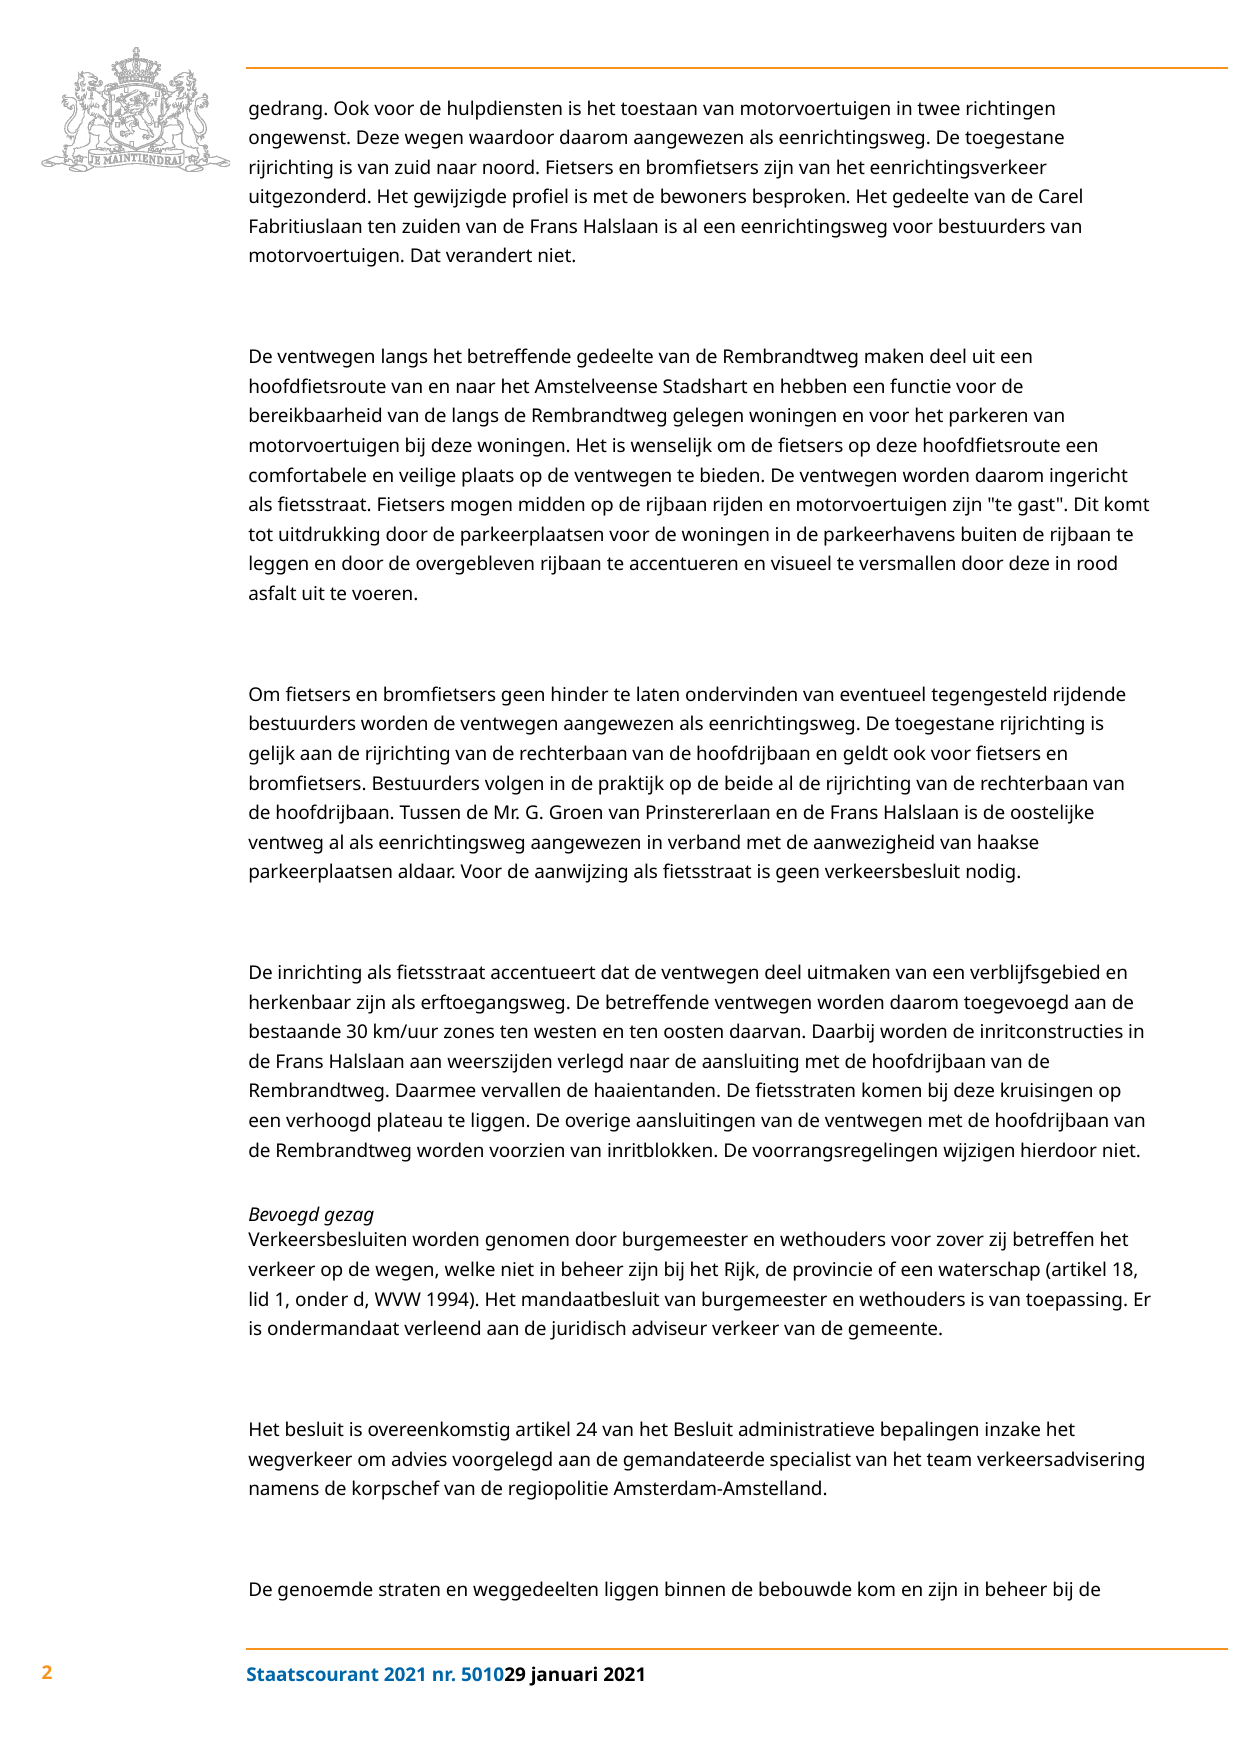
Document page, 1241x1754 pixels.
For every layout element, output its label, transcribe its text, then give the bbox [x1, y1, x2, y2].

picture [41, 47, 231, 172]
text De inrichting als fietsstraat accentueert dat de ventwegen deel uitmaken van een verblijfsgebied en herkenbaar zijn als erftoegangsweg. De betreffende ventwegen worden daarom toegevoegd aan de bestaande 30 km/uur zones ten westen en ten oosten daarvan. Daarbij worden de inritconstructies in de Frans Halslaan aan weerszijden verlegd naar de aansluiting met de hoofdrijbaan van de Rembrandtweg. Daarmee vervallen de haaientanden. De fietsstraten komen bij deze kruisingen op een verhoogd plateau te liggen. De overige aansluitingen van de ventwegen met de hoofdrijbaan van de Rembrandtweg worden voorzien van inritblokken. De voorrangsregelingen wijzigen hierdoor niet. [248, 959, 1152, 1163]
text Bevoegd gezag [248, 1201, 1152, 1227]
text De genoemde straten en weggedeelten liggen binnen de bebouwde kom en zijn in beheer bij de [248, 1576, 1152, 1602]
text Het besluit is overeenkomstig artikel 24 van het Besluit administratieve bepalingen inzake het wegverkeer om advies voorgelegd aan de gemandateerde specialist van het team verkeersadvisering namens de korpschef van de regiopolitie Amsterdam-Amstelland. [248, 1416, 1152, 1501]
text gedrang. Ook voor de hulpdiensten is het toestaan van motorvoertuigen in twee richtingen ongewenst. Deze wegen waardoor daarom aangewezen als eenrichtingsweg. De toegestane rijrichting is van zuid naar noord. Fietsers en bromfietsers zijn van het eenrichtingsverkeer uitgezonderd. Het gewijzigde profiel is met de bewoners besproken. Het gedeelte van de Carel Fabritiuslaan ten zuiden van de Frans Halslaan is al een eenrichtingsweg voor bestuurders van motorvoertuigen. Dat verandert niet. [248, 95, 1152, 268]
text Om fietsers en bromfietsers geen hinder te laten ondervinden van eventueel tegengesteld rijdende bestuurders worden de ventwegen aangewezen als eenrichtingsweg. De toegestane rijrichting is gelijk aan de rijrichting van de rechterbaan van de hoofdrijbaan en geldt ook voor fietsers en bromfietsers. Bestuurders volgen in de praktijk op de beide al de rijrichting van de rechterbaan van de hoofdrijbaan. Tussen de Mr. G. Groen van Prinstererlaan en de Frans Halslaan is de oostelijke ventweg al als eenrichtingsweg aangewezen in verband met de aanwezigheid van haakse parkeerplaatsen aldaar. Voor de aanwijzing als fietsstraat is geen verkeersbesluit nodig. [248, 681, 1152, 884]
text Verkeersbesluiten worden genomen door burgemeester en wethouders voor zover zij betreffen het verkeer op de wegen, welke niet in beheer zijn bij het Rijk, de provincie of een waterschap (artikel 18, lid 1, onder d, WVW 1994). Het mandaatbesluit van burgemeester en wethouders is van toepassing. Er is ondermandaat verleend aan de juridisch adviseur verkeer van de gemeente. [248, 1227, 1152, 1341]
text De ventwegen langs het betreffende gedeelte van de Rembrandtweg maken deel uit een hoofdfietsroute van en naar het Amstelveense Stadshart en hebben een functie voor de bereikbaarheid van de langs de Rembrandtweg gelegen woningen en voor het parkeren van motorvoertuigen bij deze woningen. Het is wenselijk om de fietsers op deze hoofdfietsroute een comfortabele en veilige plaats op de ventwegen te bieden. De ventwegen worden daarom ingericht als fietsstraat. Fietsers mogen midden op de rijbaan rijden en motorvoertuigen zijn "te gast". Dit komt tot uitdrukking door de parkeerplaatsen voor de woningen in de parkeerhavens buiten de rijbaan te leggen en door de overgebleven rijbaan te accentueren en visueel te versmallen door deze in rood asfalt uit te voeren. [248, 343, 1152, 606]
